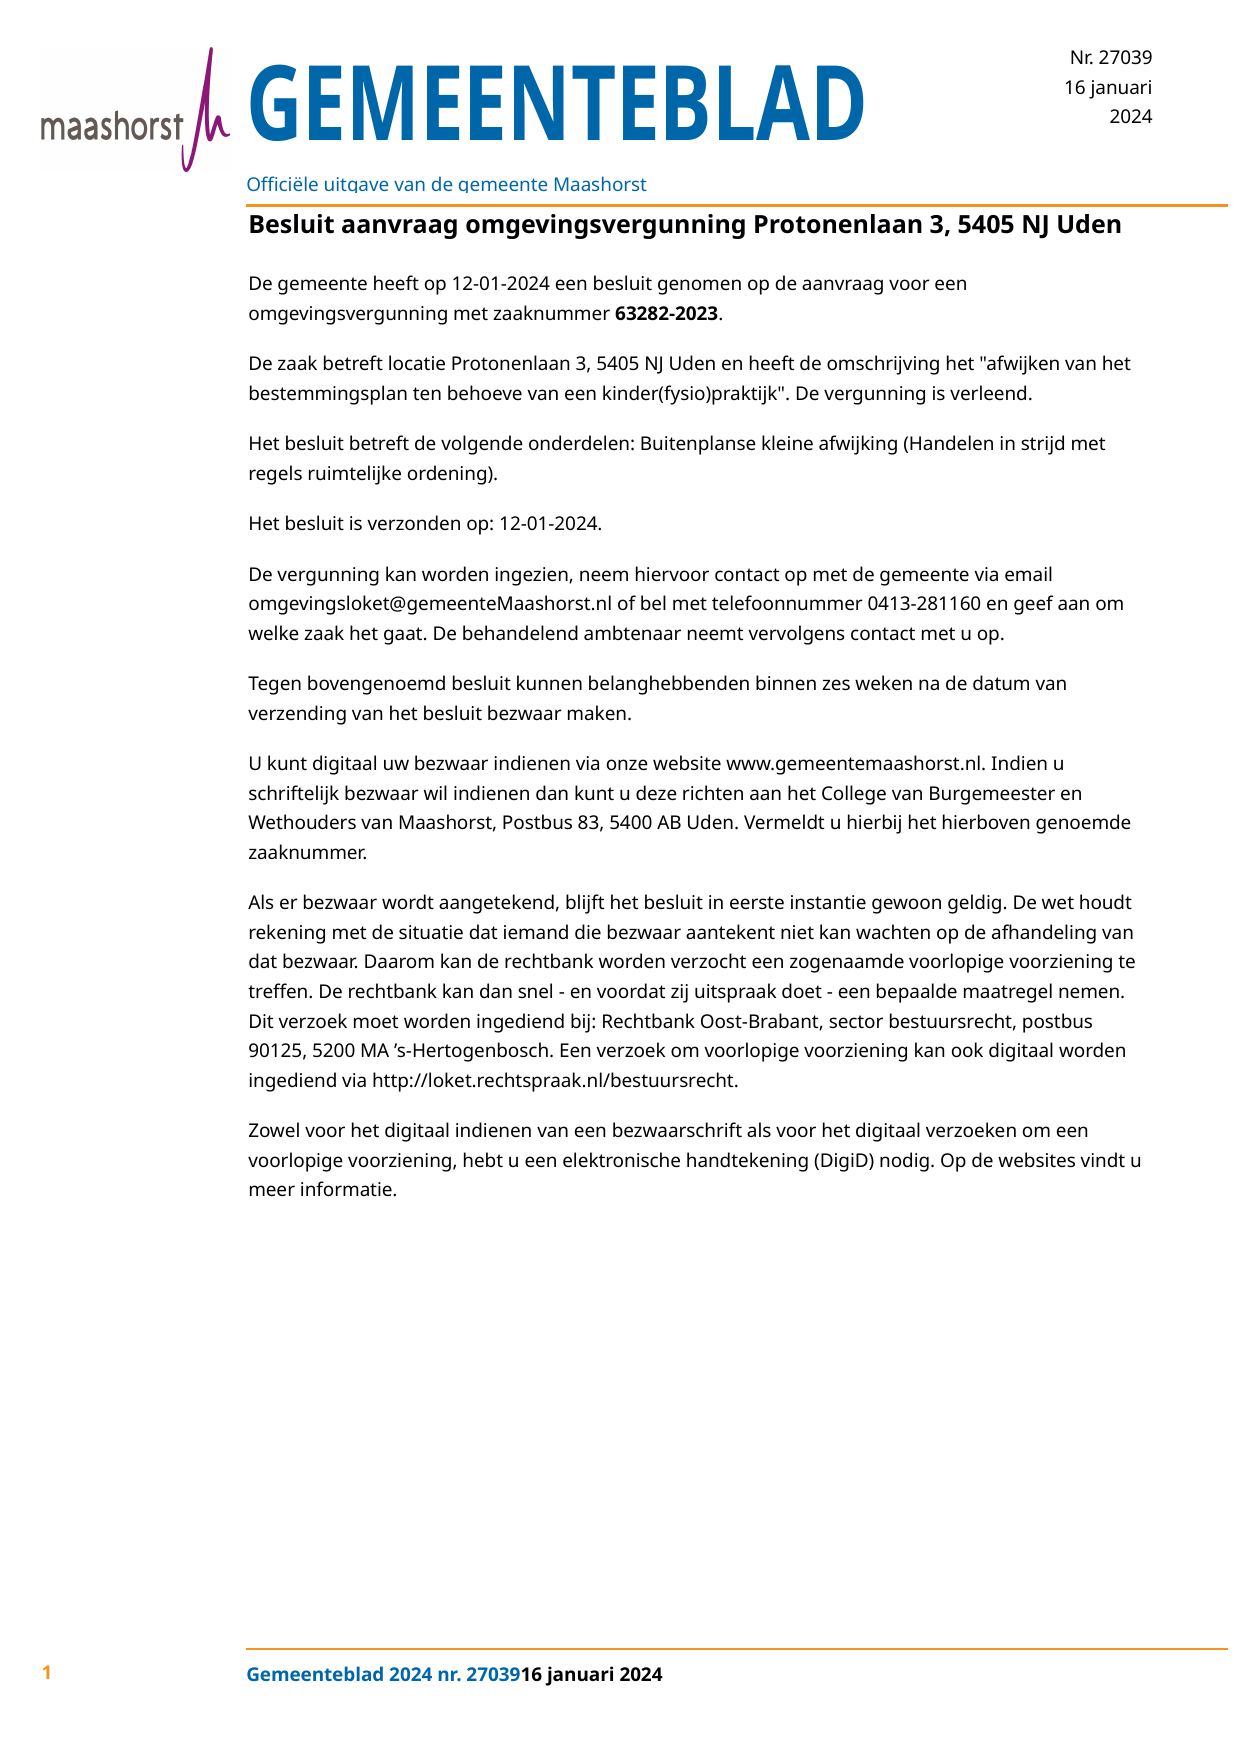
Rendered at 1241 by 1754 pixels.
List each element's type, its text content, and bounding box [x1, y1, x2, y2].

text De zaak betreft locatie Protonenlaan 3, 5405 NJ Uden en heeft de omschrijving het "afwijken van het bestemmingsplan ten behoeve van een kinder(fysio)praktijk". De vergunning is verleend. [248, 350, 1152, 406]
text Het besluit betreft de volgende onderdelen: Buitenplanse kleine afwijking (Handelen in strijd met regels ruimtelijke ordening). [248, 430, 1152, 486]
text U kunt digitaal uw bezwaar indienen via onze website www.gemeentemaashorst.nl. Indien u schriftelijk bezwaar wil indienen dan kunt u deze richten aan het College van Burgemeester en Wethouders van Maashorst, Postbus 83, 5400 AB Uden. Vermeldt u hierbij het hierboven genoemde zaaknummer. [248, 750, 1152, 865]
text Besluit aanvraag omgevingsvergunning Protonenlaan 3, 5405 NJ Uden [248, 207, 1152, 241]
text Het besluit is verzonden op: 12-01-2024. [248, 510, 1152, 536]
text Tegen bovengenoemd besluit kunnen belanghebbenden binnen zes weken na de datum van verzending van het besluit bezwaar maken. [248, 670, 1152, 726]
text Zowel voor het digitaal indienen van een bezwaarschrift als voor het digitaal verzoeken om een voorlopige voorziening, hebt u een elektronische handtekening (DigiD) nodig. Op de websites vindt u meer informatie. [248, 1117, 1152, 1202]
picture [41, 47, 231, 172]
text De gemeente heeft op 12-01-2024 een besluit genomen op de aanvraag voor een omgevingsvergunning met zaaknummer 63282-2023. [248, 270, 1152, 326]
text De vergunning kan worden ingezien, neem hiervoor contact op met de gemeente via email omgevingsloket@gemeenteMaashorst.nl of bel met telefoonnummer 0413-281160 en geef aan om welke zaak het gaat. De behandelend ambtenaar neemt vervolgens contact met u op. [248, 561, 1152, 646]
text Als er bezwaar wordt aangetekend, blijft het besluit in eerste instantie gewoon geldig. De wet houdt rekening met de situatie dat iemand die bezwaar aantekent niet kan wachten op de afhandeling van dat bezwaar. Daarom kan de rechtbank worden verzocht een zogenaamde voorlopige voorziening te treffen. De rechtbank kan dan snel - en voordat zij uitspraak doet - een bepaalde maatregel nemen. Dit verzoek moet worden ingediend bij: Rechtbank Oost-Brabant, sector bestuursrecht, postbus 90125, 5200 MA ’s-Hertogenbosch. Een verzoek om voorlopige voorziening kan ook digitaal worden ingediend via http://loket.rechtspraak.nl/bestuursrecht. [248, 889, 1152, 1093]
